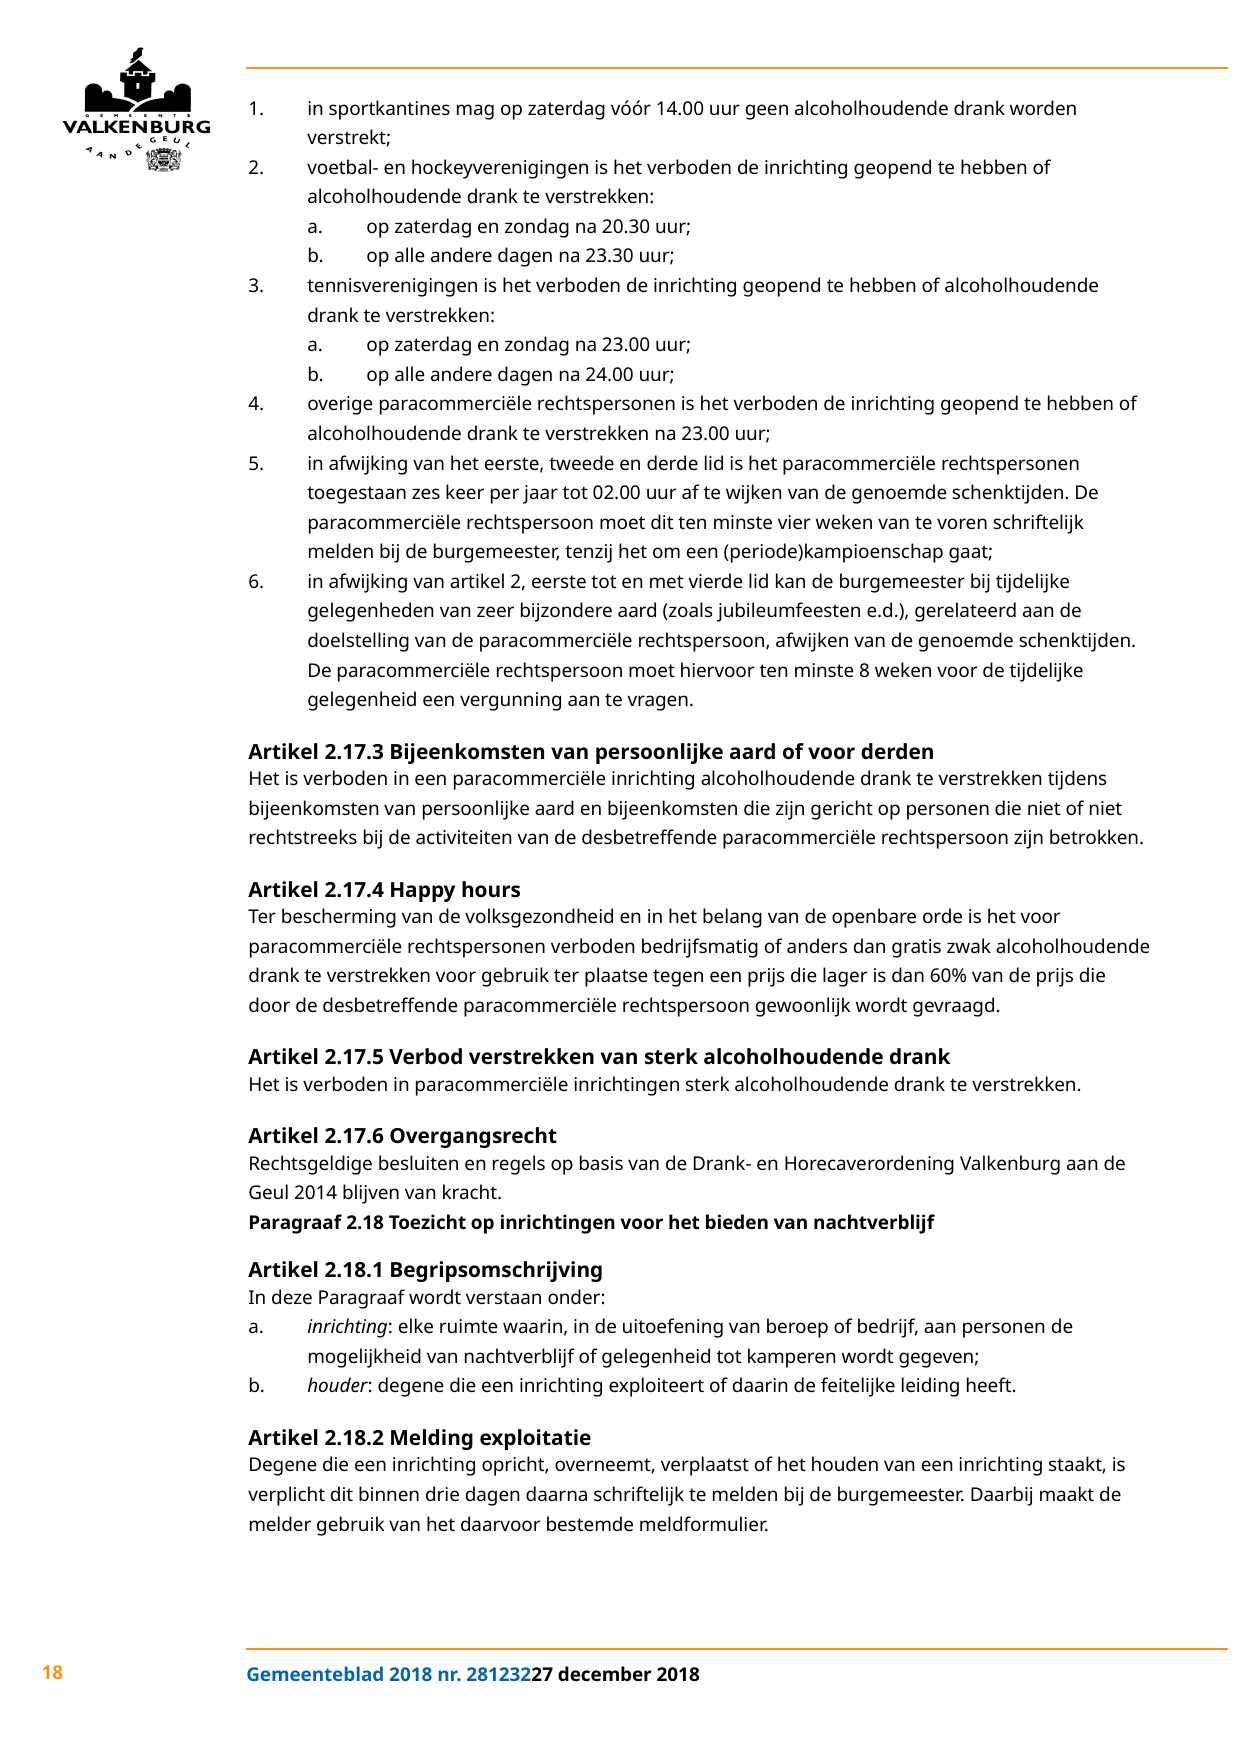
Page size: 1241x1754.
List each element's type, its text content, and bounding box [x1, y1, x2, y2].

text Paragraaf 2.18 Toezicht op inrichtingen voor het bieden van nachtverblijf [248, 1209, 1152, 1235]
list voetbal- en hockeyverenigingen is het verboden de inrichting geopend te hebben of alcoholhoudende drank te verstrekken: [248, 154, 1152, 209]
text Artikel 2.18.1 Begripsomschrijving [248, 1256, 1152, 1284]
text Artikel 2.17.6 Overgangsrecht [248, 1121, 1152, 1150]
list in sportkantines mag op zaterdag vóór 14.00 uur geen alcoholhoudende drank worden verstrekt; [248, 95, 1152, 150]
text Artikel 2.17.4 Happy hours [248, 875, 1152, 903]
text In deze Paragraaf wordt verstaan onder: [248, 1284, 1152, 1310]
text Artikel 2.17.3 Bijeenkomsten van persoonlijke aard of voor derden [248, 737, 1152, 765]
list op zaterdag en zondag na 23.00 uur; [307, 331, 1152, 357]
text Artikel 2.18.2 Melding exploitatie [248, 1423, 1152, 1452]
text Artikel 2.17.5 Verbod verstrekken van sterk alcoholhoudende drank [248, 1042, 1152, 1071]
list houder: degene die een inrichting exploiteert of daarin de feitelijke leiding heeft. [248, 1373, 1152, 1398]
list in afwijking van artikel 2, eerste tot en met vierde lid kan de burgemeester bij tijdelijke gelegenheden van zeer bijzondere aard (zoals jubileumfeesten e.d.), gerelateerd aan de doelstelling van de paracommerciële rechtspersoon, afwijken van de genoemde schenktijden. De paracommerciële rechtspersoon moet hiervoor ten minste 8 weken voor de tijdelijke gelegenheid een vergunning aan te vragen. [248, 568, 1152, 712]
picture [41, 47, 231, 172]
list op alle andere dagen na 23.30 uur; [307, 243, 1152, 268]
text Het is verboden in paracommerciële inrichtingen sterk alcoholhoudende drank te verstrekken. [248, 1071, 1152, 1097]
list op zaterdag en zondag na 20.30 uur; [307, 213, 1152, 239]
list in afwijking van het eerste, tweede en derde lid is het paracommerciële rechtspersonen toegestaan zes keer per jaar tot 02.00 uur af te wijken van de genoemde schenktijden. De paracommerciële rechtspersoon moet dit ten minste vier weken van te voren schriftelijk melden bij de burgemeester, tenzij het om een (periode)kampioenschap gaat; [248, 450, 1152, 564]
text Ter bescherming van de volksgezondheid en in het belang van de openbare orde is het voor paracommerciële rechtspersonen verboden bedrijfsmatig of anders dan gratis zwak alcoholhoudende drank te verstrekken voor gebruik ter plaatse tegen een prijs die lager is dan 60% van de prijs die door de desbetreffende paracommerciële rechtspersoon gewoonlijk wordt gevraagd. [248, 903, 1152, 1018]
text Het is verboden in een paracommerciële inrichting alcoholhoudende drank te verstrekken tijdens bijeenkomsten van persoonlijke aard en bijeenkomsten die zijn gericht op personen die niet of niet rechtstreeks bij de activiteiten van de desbetreffende paracommerciële rechtspersoon zijn betrokken. [248, 765, 1152, 850]
text Degene die een inrichting opricht, overneemt, verplaatst of het houden van een inrichting staakt, is verplicht dit binnen drie dagen daarna schriftelijk te melden bij de burgemeester. Daarbij maakt de melder gebruik van het daarvoor bestemde meldformulier. [248, 1452, 1152, 1536]
list tennisverenigingen is het verboden de inrichting geopend te hebben of alcoholhoudende drank te verstrekken: [248, 272, 1152, 328]
list inrichting: elke ruimte waarin, in de uitoefening van beroep of bedrijf, aan personen de mogelijkheid van nachtverblijf of gelegenheid tot kamperen wordt gegeven; [248, 1313, 1152, 1369]
list op alle andere dagen na 24.00 uur; [307, 361, 1152, 387]
text Rechtsgeldige besluiten en regels op basis van de Drank- en Horecaverordening Valkenburg aan de Geul 2014 blijven van kracht. [248, 1150, 1152, 1205]
list overige paracommerciële rechtspersonen is het verboden de inrichting geopend te hebben of alcoholhoudende drank te verstrekken na 23.00 uur; [248, 391, 1152, 446]
